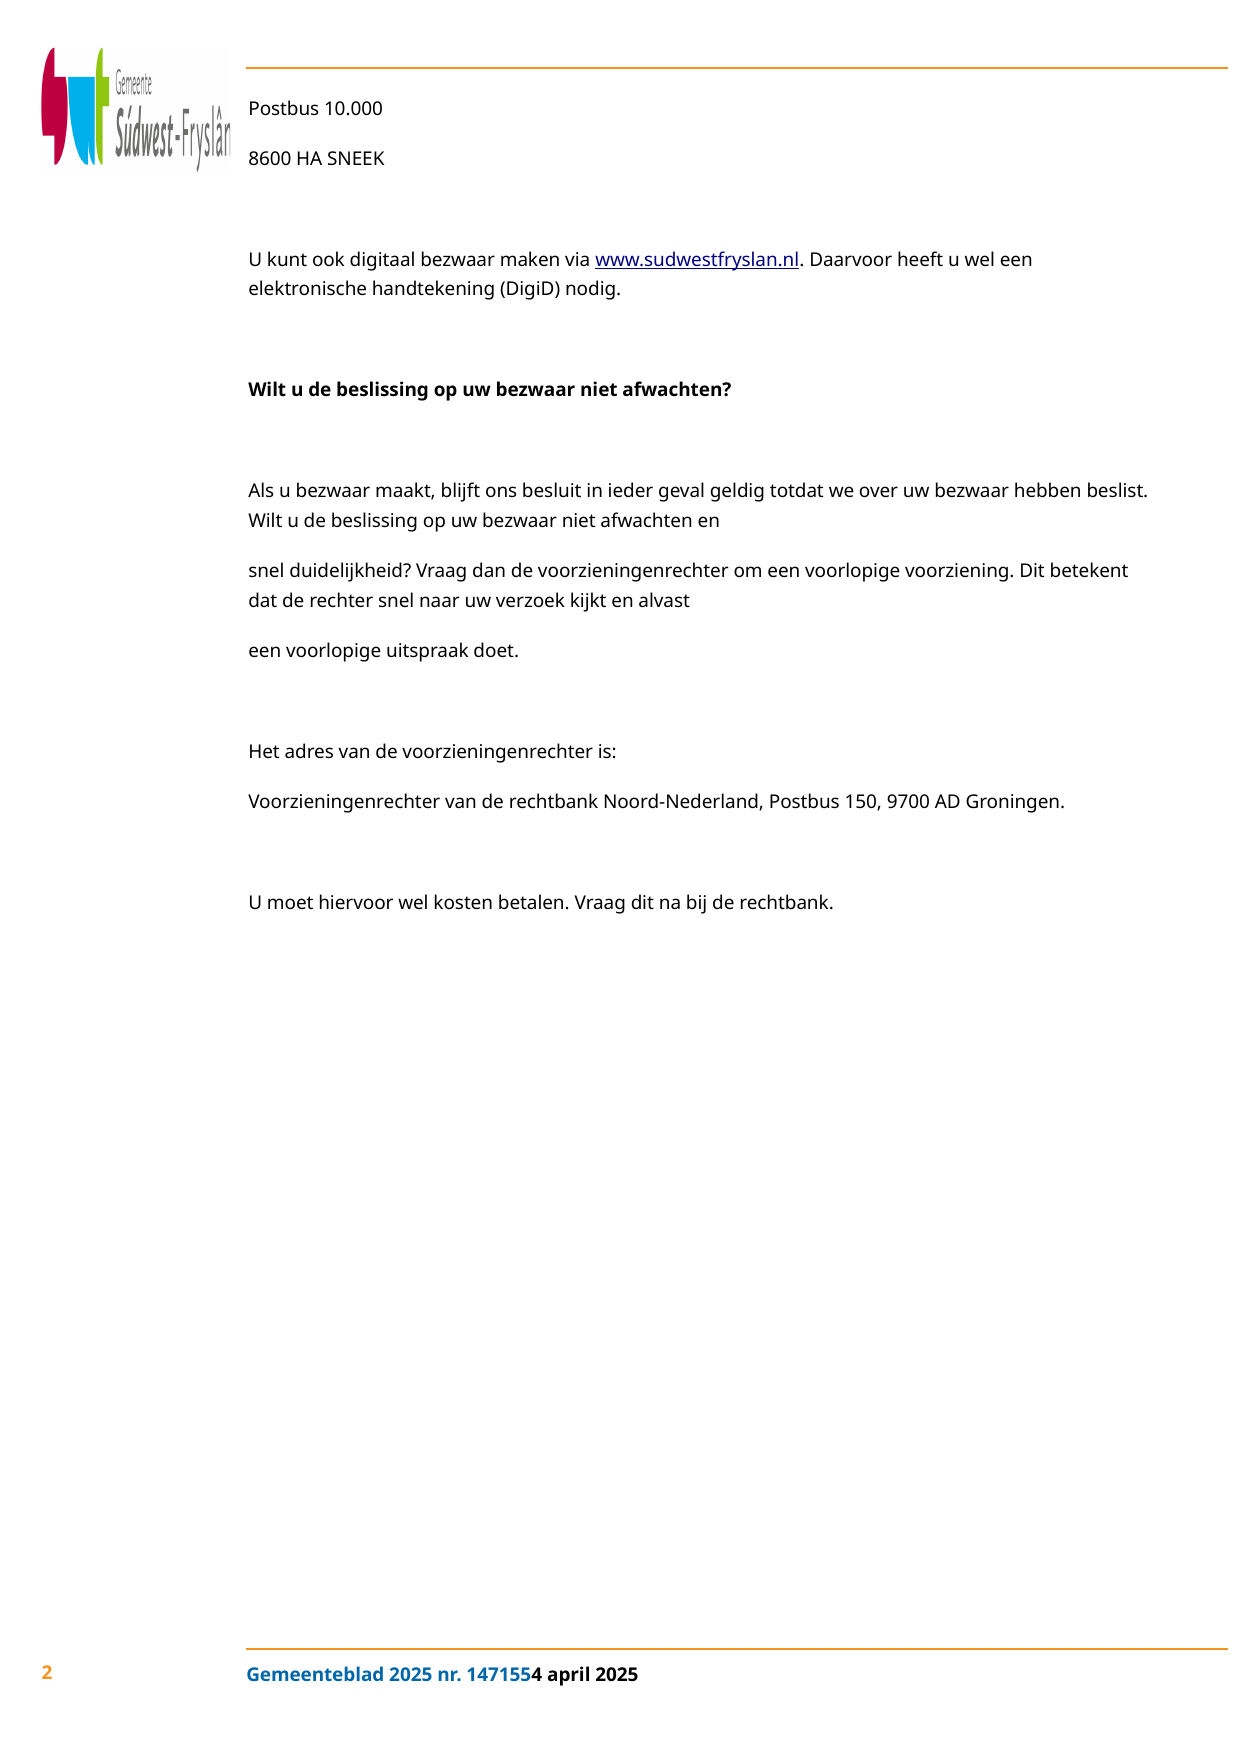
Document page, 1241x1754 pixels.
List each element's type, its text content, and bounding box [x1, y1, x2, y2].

text 8600 HA SNEEK [248, 145, 1152, 171]
text U moet hiervoor wel kosten betalen. Vraag dit na bij de rechtbank. [248, 889, 1152, 915]
text Het adres van de voorzieningenrechter is: [248, 738, 1152, 764]
picture [41, 47, 231, 172]
text Postbus 10.000 [248, 95, 1152, 121]
text een voorlopige uitspraak doet. [248, 637, 1152, 663]
text Voorzieningenrechter van de rechtbank Noord-Nederland, Postbus 150, 9700 AD Groningen. [248, 788, 1152, 814]
text snel duidelijkheid? Vraag dan de voorzieningenrechter om een voorlopige voorziening. Dit betekent dat de rechter snel naar uw verzoek kijkt en alvast [248, 557, 1152, 613]
text Als u bezwaar maakt, blijft ons besluit in ieder geval geldig totdat we over uw bezwaar hebben beslist. Wilt u de beslissing op uw bezwaar niet afwachten en [248, 477, 1152, 533]
text U kunt ook digitaal bezwaar maken via www.sudwestfryslan.nl. Daarvoor heeft u wel een elektronische handtekening (DigiD) nodig. [248, 246, 1152, 301]
text Wilt u de beslissing op uw bezwaar niet afwachten? [248, 376, 1152, 402]
